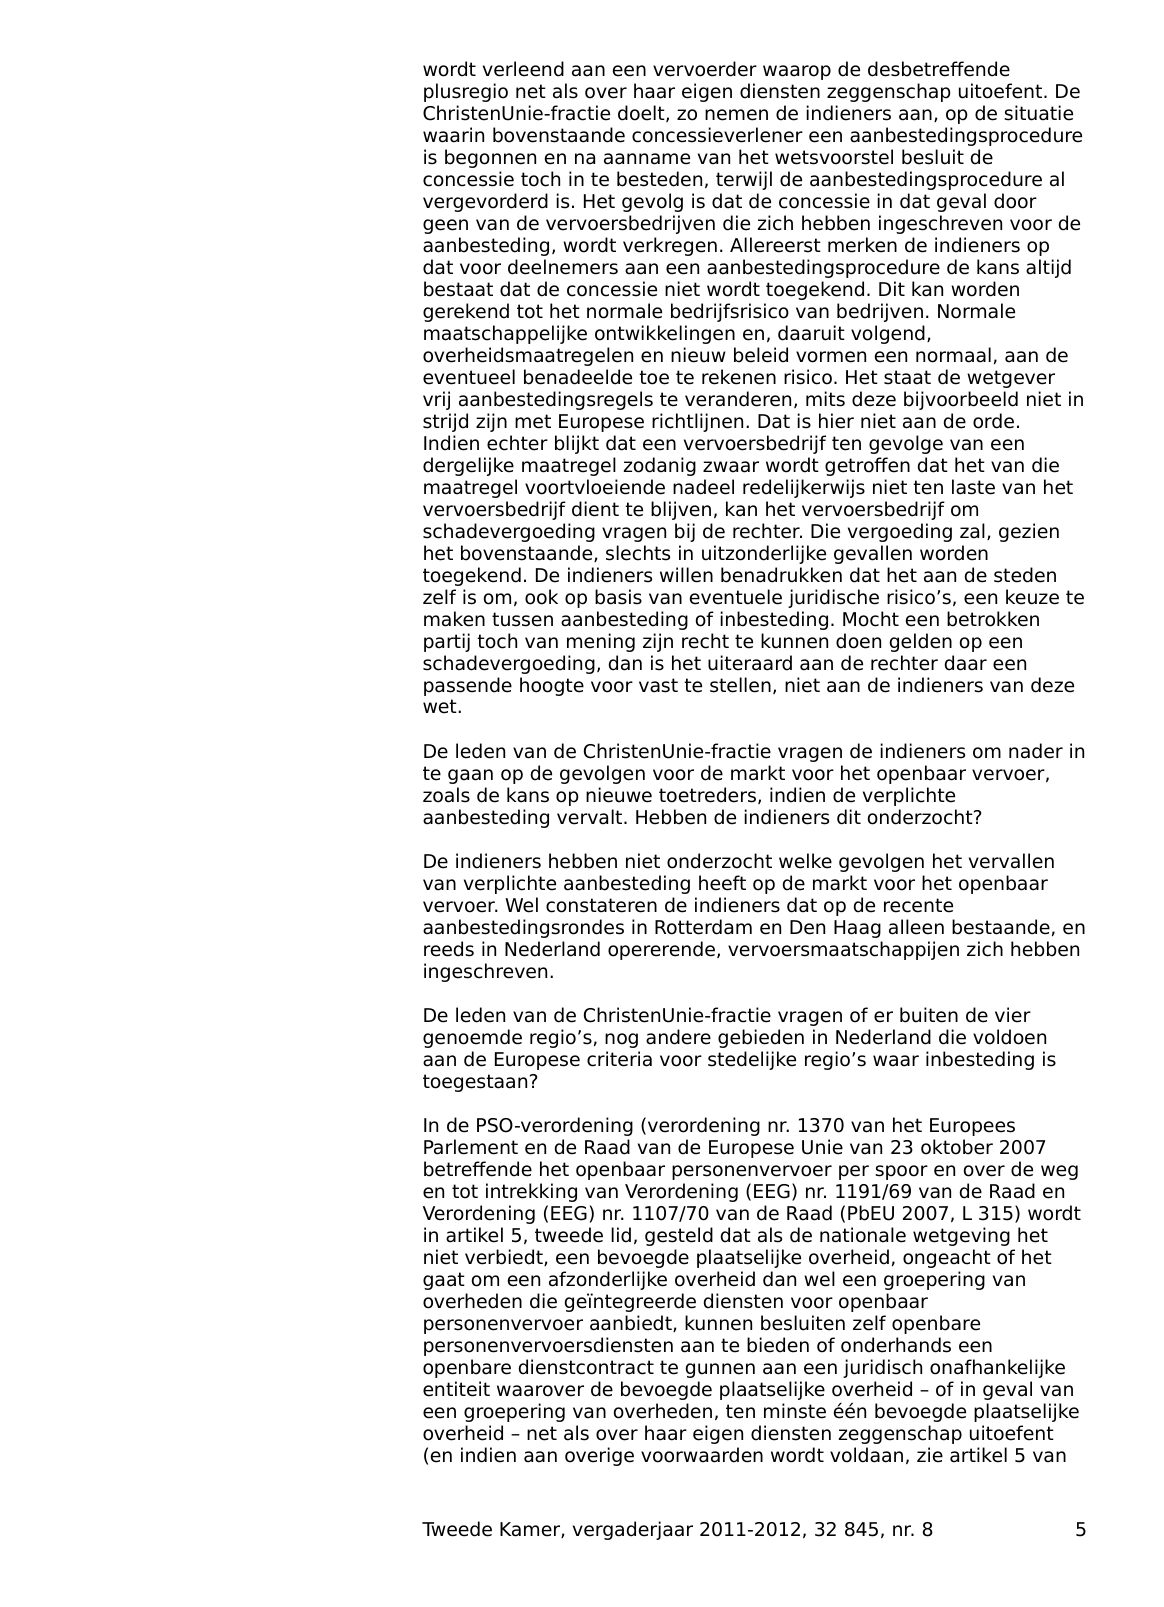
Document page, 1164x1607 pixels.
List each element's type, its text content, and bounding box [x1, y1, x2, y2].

text De leden van de ChristenUnie-fractie vragen of er buiten de vier genoemde regio’s, nog andere gebieden in Nederland die voldoen aan de Europese criteria voor stedelijke regio’s waar inbesteding is toegestaan? [422, 1005, 1087, 1093]
text De leden van de ChristenUnie-fractie vragen de indieners om nader in te gaan op de gevolgen voor de markt voor het openbaar vervoer, zoals de kans op nieuwe toetreders, indien de verplichte aanbesteding vervalt. Hebben de indieners dit onderzocht? [422, 741, 1087, 828]
text In de PSO-verordening (verordening nr. 1370 van het Europees Parlement en de Raad van de Europese Unie van 23 oktober 2007 betreffende het openbaar personenvervoer per spoor en over de weg en tot intrekking van Verordening (EEG) nr. 1191/69 van de Raad en Verordening (EEG) nr. 1107/70 van de Raad (PbEU 2007, L 315) wordt in artikel 5, tweede lid, gesteld dat als de nationale wetgeving het niet verbiedt, een bevoegde plaatselijke overheid, ongeacht of het gaat om een afzonderlijke overheid dan wel een groepering van overheden die geïntegreerde diensten voor openbaar personenvervoer aanbiedt, kunnen besluiten zelf openbare personenvervoersdiensten aan te bieden of onderhands een openbare dienstcontract te gunnen aan een juridisch onafhankelijke entiteit waarover de bevoegde plaatselijke overheid – of in geval van een groepering van overheden, ten minste één bevoegde plaatselijke overheid – net als over haar eigen diensten zeggenschap uitoefent (en indien aan overige voorwaarden wordt voldaan, zie artikel 5 van [422, 1115, 1087, 1467]
text wordt verleend aan een vervoerder waarop de desbetreffende plusregio net als over haar eigen diensten zeggenschap uitoefent. De ChristenUnie-fractie doelt, zo nemen de indieners aan, op de situatie waarin bovenstaande concessieverlener een aanbestedingsprocedure is begonnen en na aanname van het wetsvoorstel besluit de concessie toch in te besteden, terwijl de aanbestedingsprocedure al vergevorderd is. Het gevolg is dat de concessie in dat geval door geen van de vervoersbedrijven die zich hebben ingeschreven voor de aanbesteding, wordt verkregen. Allereerst merken de indieners op dat voor deelnemers aan een aanbestedingsprocedure de kans altijd bestaat dat de concessie niet wordt toegekend. Dit kan worden gerekend tot het normale bedrijfsrisico van bedrijven. Normale maatschappelijke ontwikkelingen en, daaruit volgend, overheidsmaatregelen en nieuw beleid vormen een normaal, aan de eventueel benadeelde toe te rekenen risico. Het staat de wetgever vrij aanbestedingsregels te veranderen, mits deze bijvoorbeeld niet in strijd zijn met Europese richtlijnen. Dat is hier niet aan de orde. [422, 59, 1087, 433]
text De indieners hebben niet onderzocht welke gevolgen het vervallen van verplichte aanbesteding heeft op de markt voor het openbaar vervoer. Wel constateren de indieners dat op de recente aanbestedingsrondes in Rotterdam en Den Haag alleen bestaande, en reeds in Nederland opererende, vervoersmaatschappijen zich hebben ingeschreven. [422, 851, 1087, 983]
text Indien echter blijkt dat een vervoersbedrijf ten gevolge van een dergelijke maatregel zodanig zwaar wordt getroffen dat het van die maatregel voortvloeiende nadeel redelijkerwijs niet ten laste van het vervoersbedrijf dient te blijven, kan het vervoersbedrijf om schadevergoeding vragen bij de rechter. Die vergoeding zal, gezien het bovenstaande, slechts in uitzonderlijke gevallen worden toegekend. De indieners willen benadrukken dat het aan de steden zelf is om, ook op basis van eventuele juridische risico’s, een keuze te maken tussen aanbesteding of inbesteding. Mocht een betrokken partij toch van mening zijn recht te kunnen doen gelden op een schadevergoeding, dan is het uiteraard aan de rechter daar een passende hoogte voor vast te stellen, niet aan de indieners van deze wet. [422, 433, 1087, 718]
